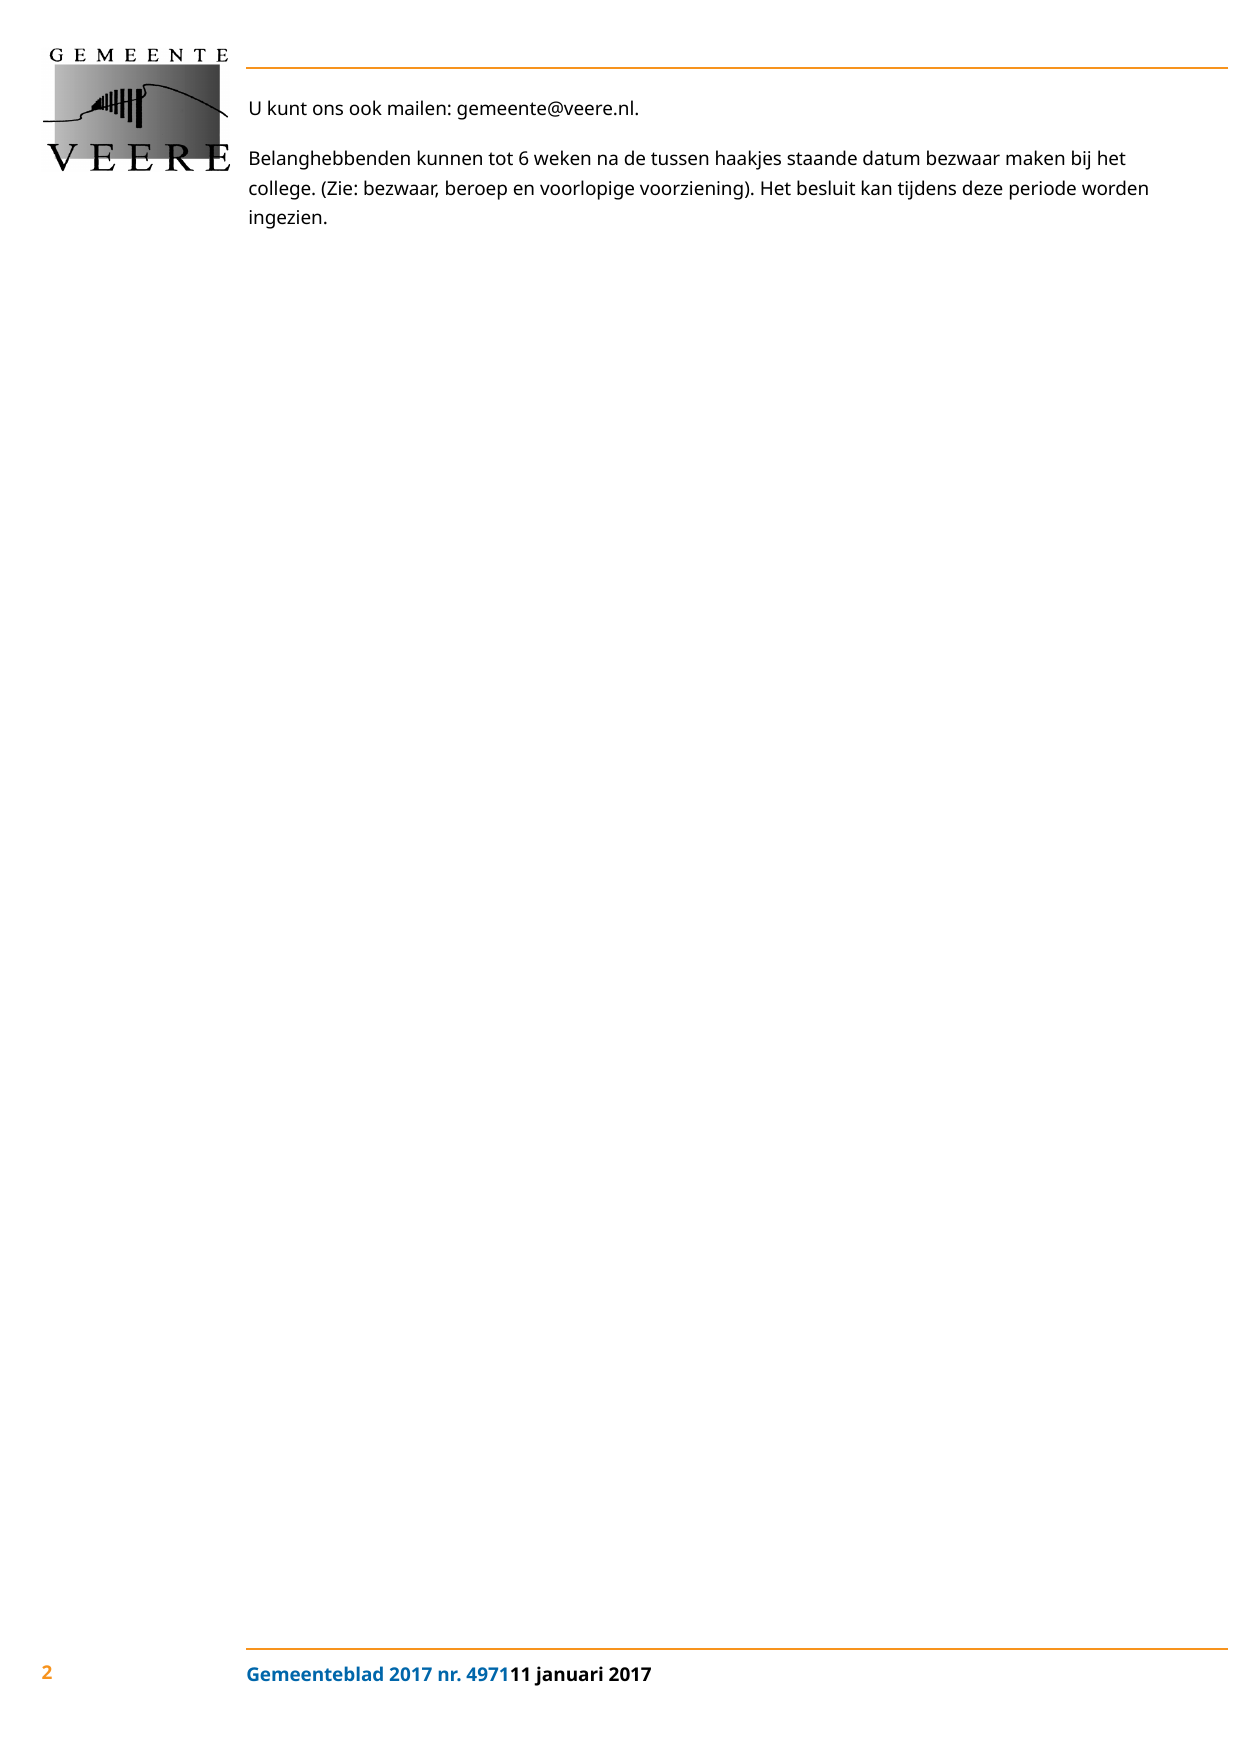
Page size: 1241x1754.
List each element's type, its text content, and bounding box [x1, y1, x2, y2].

text U kunt ons ook mailen: gemeente@veere.nl. [248, 95, 1152, 121]
text Belanghebbenden kunnen tot 6 weken na de tussen haakjes staande datum bezwaar maken bij het college. (Zie: bezwaar, beroep en voorlopige voorziening). Het besluit kan tijdens deze periode worden ingezien. [248, 145, 1152, 230]
picture [41, 47, 231, 172]
